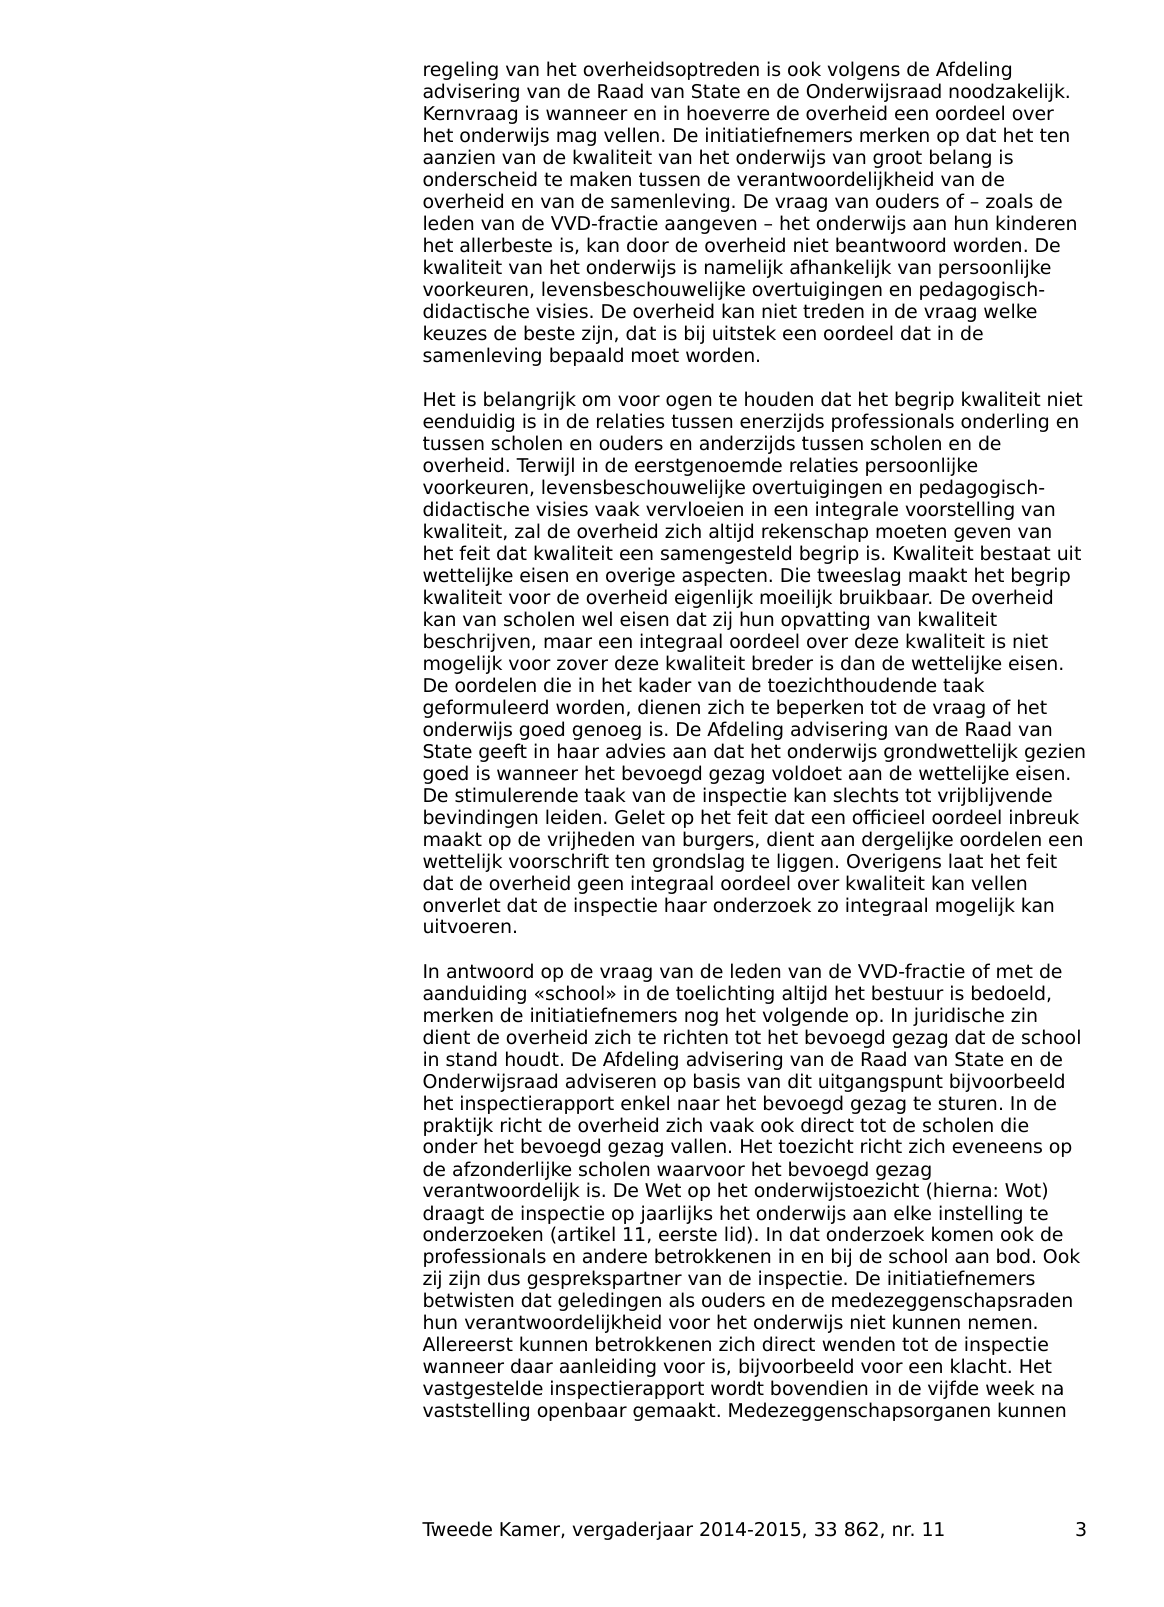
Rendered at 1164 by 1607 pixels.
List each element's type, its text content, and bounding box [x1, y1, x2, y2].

text In antwoord op de vraag van de leden van de VVD-fractie of met de aanduiding «school» in de toelichting altijd het bestuur is bedoeld, merken de initiatiefnemers nog het volgende op. In juridische zin dient de overheid zich te richten tot het bevoegd gezag dat de school in stand houdt. De Afdeling advisering van de Raad van State en de Onderwijsraad adviseren op basis van dit uitgangspunt bijvoorbeeld het inspectierapport enkel naar het bevoegd gezag te sturen. In de praktijk richt de overheid zich vaak ook direct tot de scholen die onder het bevoegd gezag vallen. Het toezicht richt zich eveneens op de afzonderlijke scholen waarvoor het bevoegd gezag verantwoordelijk is. De Wet op het onderwijstoezicht (hierna: Wot) draagt de inspectie op jaarlijks het onderwijs aan elke instelling te onderzoeken (artikel 11, eerste lid). In dat onderzoek komen ook de professionals en andere betrokkenen in en bij de school aan bod. Ook zij zijn dus gesprekspartner van de inspectie. De initiatiefnemers betwisten dat geledingen als ouders en de medezeggenschapsraden hun verantwoordelijkheid voor het onderwijs niet kunnen nemen. Allereerst kunnen betrokkenen zich direct wenden tot de inspectie wanneer daar aanleiding voor is, bijvoorbeeld voor een klacht. Het vastgestelde inspectierapport wordt bovendien in de vijfde week na vaststelling openbaar gemaakt. Medezeggenschapsorganen kunnen [422, 961, 1087, 1422]
text regeling van het overheidsoptreden is ook volgens de Afdeling advisering van de Raad van State en de Onderwijsraad noodzakelijk. Kernvraag is wanneer en in hoeverre de overheid een oordeel over het onderwijs mag vellen. De initiatiefnemers merken op dat het ten aanzien van de kwaliteit van het onderwijs van groot belang is onderscheid te maken tussen de verantwoordelijkheid van de overheid en van de samenleving. De vraag van ouders of – zoals de leden van de VVD-fractie aangeven – het onderwijs aan hun kinderen het allerbeste is, kan door de overheid niet beantwoord worden. De kwaliteit van het onderwijs is namelijk afhankelijk van persoonlijke voorkeuren, levensbeschouwelijke overtuigingen en pedagogisch-didactische visies. De overheid kan niet treden in de vraag welke keuzes de beste zijn, dat is bij uitstek een oordeel dat in de samenleving bepaald moet worden. [422, 59, 1087, 367]
text Het is belangrijk om voor ogen te houden dat het begrip kwaliteit niet eenduidig is in de relaties tussen enerzijds professionals onderling en tussen scholen en ouders en anderzijds tussen scholen en de overheid. Terwijl in de eerstgenoemde relaties persoonlijke voorkeuren, levensbeschouwelijke overtuigingen en pedagogisch-didactische visies vaak vervloeien in een integrale voorstelling van kwaliteit, zal de overheid zich altijd rekenschap moeten geven van het feit dat kwaliteit een samengesteld begrip is. Kwaliteit bestaat uit wettelijke eisen en overige aspecten. Die tweeslag maakt het begrip kwaliteit voor de overheid eigenlijk moeilijk bruikbaar. De overheid kan van scholen wel eisen dat zij hun opvatting van kwaliteit beschrijven, maar een integraal oordeel over deze kwaliteit is niet mogelijk voor zover deze kwaliteit breder is dan de wettelijke eisen. De oordelen die in het kader van de toezichthoudende taak geformuleerd worden, dienen zich te beperken tot de vraag of het onderwijs goed genoeg is. De Afdeling advisering van de Raad van State geeft in haar advies aan dat het onderwijs grondwettelijk gezien goed is wanneer het bevoegd gezag voldoet aan de wettelijke eisen. De stimulerende taak van de inspectie kan slechts tot vrijblijvende bevindingen leiden. Gelet op het feit dat een officieel oordeel inbreuk maakt op de vrijheden van burgers, dient aan dergelijke oordelen een wettelijk voorschrift ten grondslag te liggen. Overigens laat het feit dat de overheid geen integraal oordeel over kwaliteit kan vellen onverlet dat de inspectie haar onderzoek zo integraal mogelijk kan uitvoeren. [422, 389, 1087, 938]
